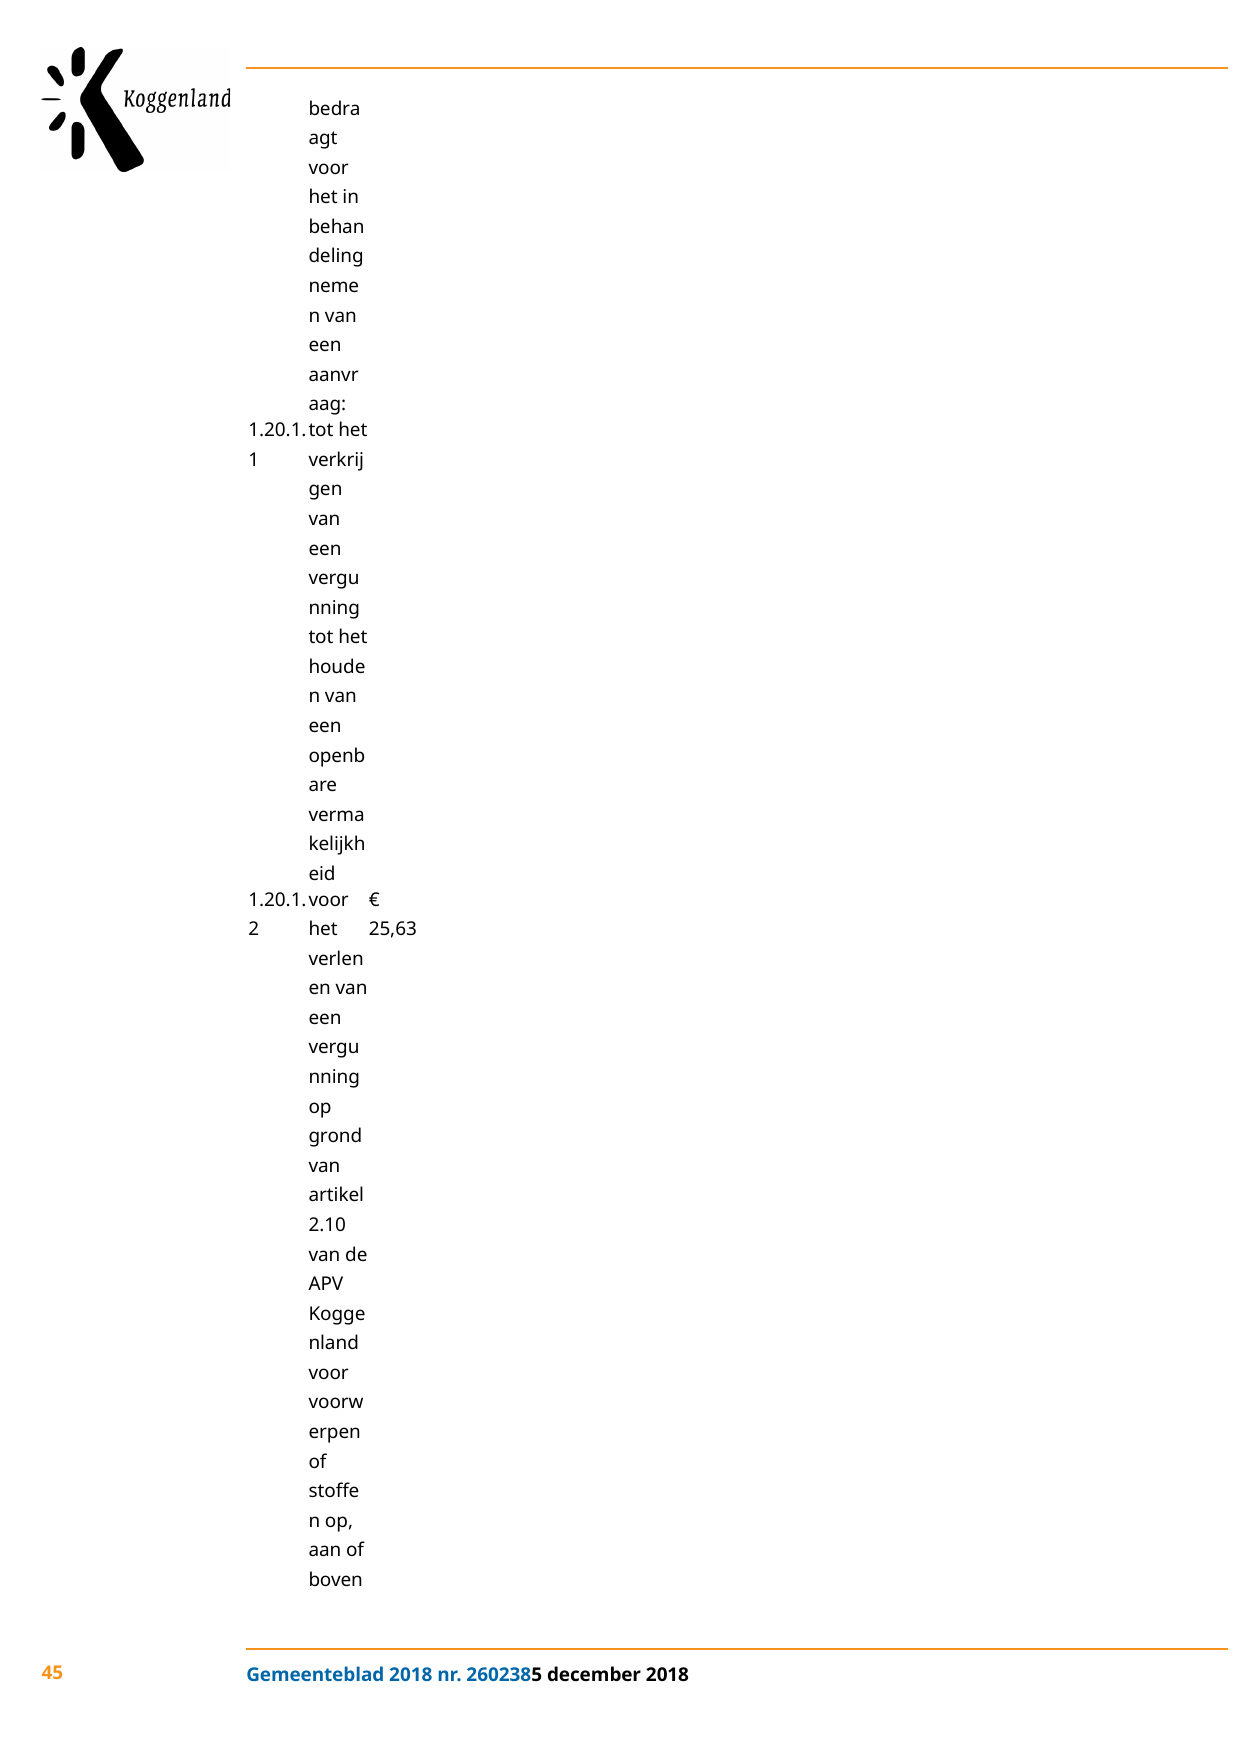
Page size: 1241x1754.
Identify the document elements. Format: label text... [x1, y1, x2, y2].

table_cell bedraagt voor het in behandeling nemen van een aanvraag: [308, 95, 368, 416]
table_cell [248, 95, 308, 416]
table_cell voor het verlenen van een vergunning op grond van artikel 2.10 van de APV Koggenland voor voorwerpen of stoffen op, aan of boven [308, 886, 368, 1592]
table_cell 1.20.1.2 [248, 886, 308, 1592]
table_cell tot het verkrijgen van een vergunning tot het houden van een openbare vermakelijkheid [308, 416, 368, 886]
table_cell [369, 95, 429, 416]
table_cell [369, 416, 429, 886]
table_cell € 25,63 [369, 886, 429, 1592]
table_cell 1.20.1.1 [248, 416, 308, 886]
picture [41, 47, 231, 172]
